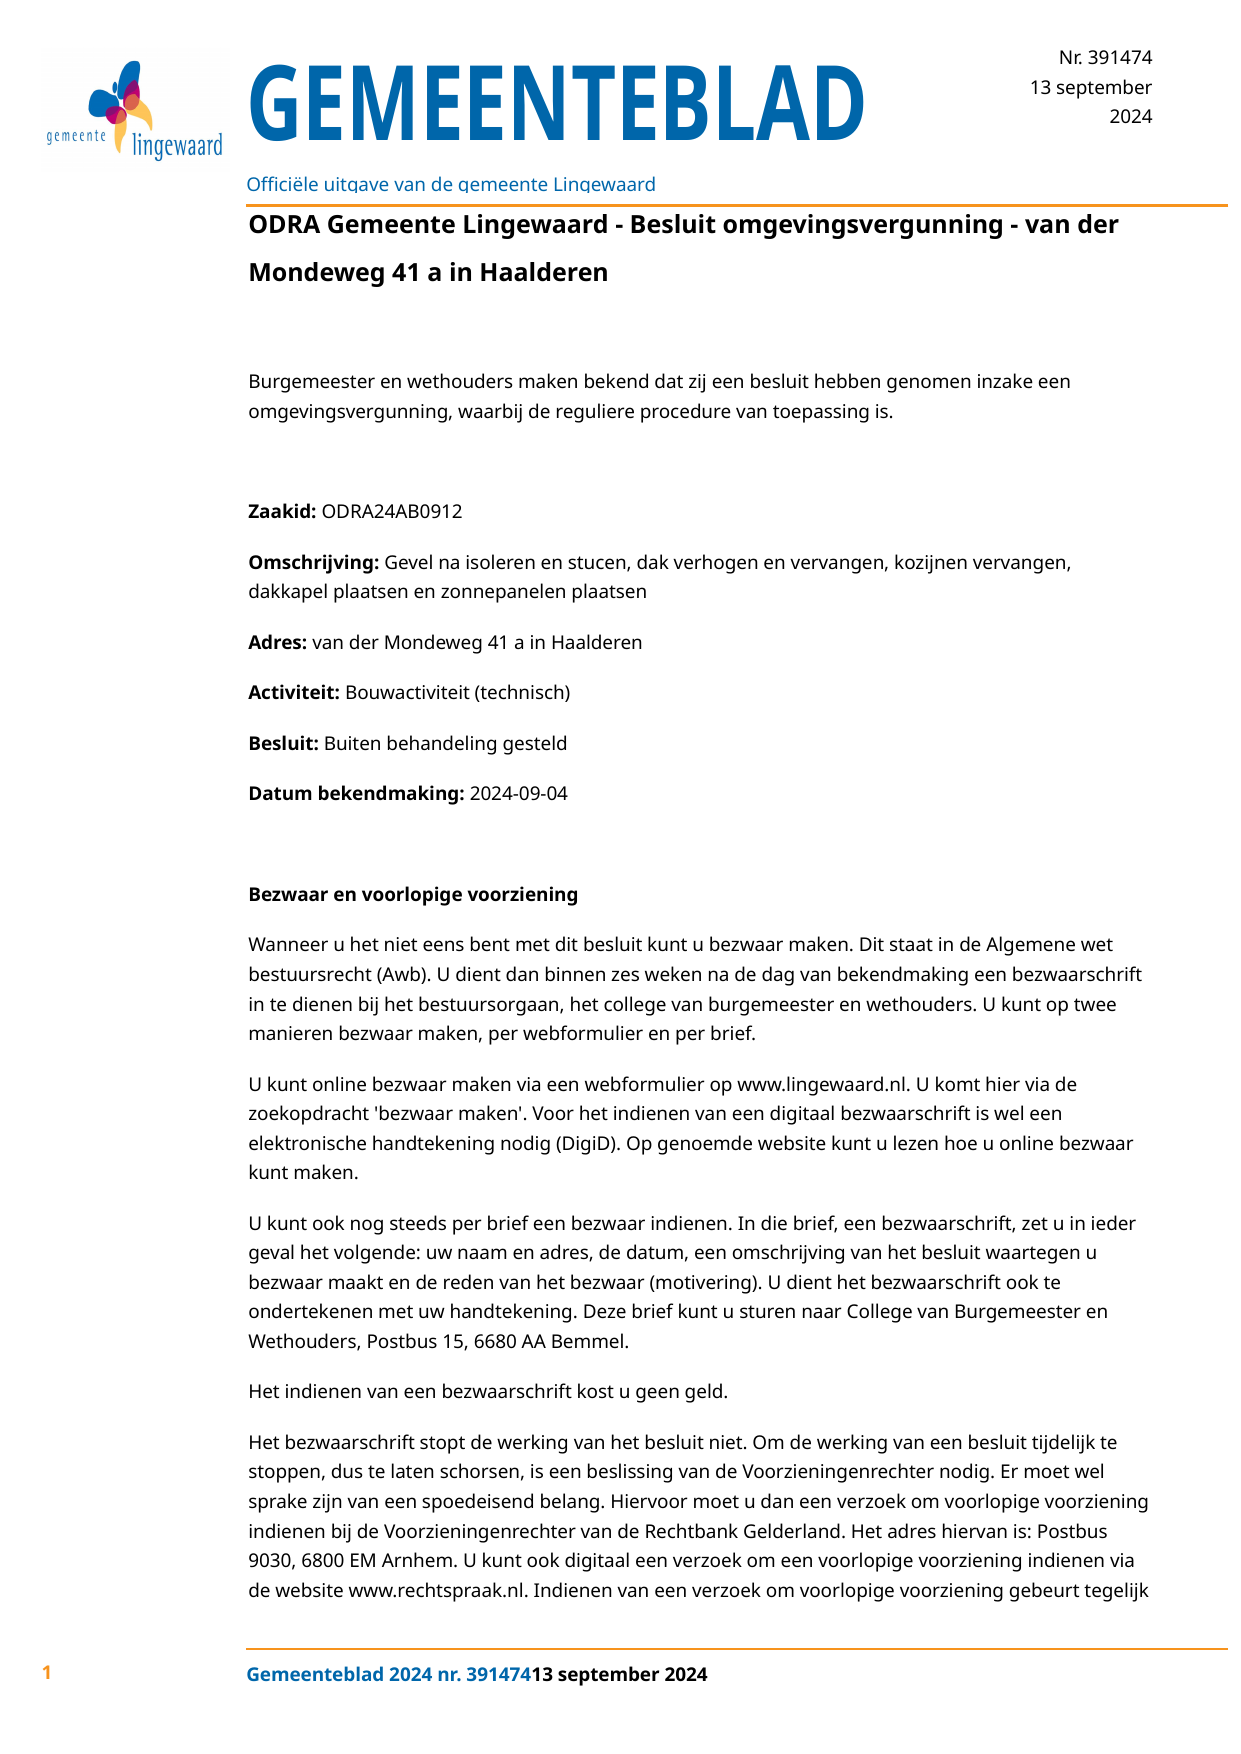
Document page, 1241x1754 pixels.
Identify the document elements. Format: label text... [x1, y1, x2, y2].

text Omschrijving: Gevel na isoleren en stucen, dak verhogen en vervangen, kozijnen vervangen, dakkapel plaatsen en zonnepanelen plaatsen [248, 549, 1152, 604]
text Zaakid: ODRA24AB0912 [248, 499, 1152, 524]
text ODRA Gemeente Lingewaard - Besluit omgevingsvergunning - van der Mondeweg 41 a in Haalderen [248, 207, 1152, 288]
text Bezwaar en voorlopige voorziening [248, 881, 1152, 907]
text U kunt online bezwaar maken via een webformulier op www.lingewaard.nl. U komt hier via de zoekopdracht 'bezwaar maken'. Voor het indienen van een digitaal bezwaarschrift is wel een elektronische handtekening nodig (DigiD). Op genoemde website kunt u lezen hoe u online bezwaar kunt maken. [248, 1071, 1152, 1185]
picture [41, 47, 231, 172]
text Burgemeester en wethouders maken bekend dat zij een besluit hebben genomen inzake een omgevingsvergunning, waarbij de reguliere procedure van toepassing is. [248, 368, 1152, 424]
text U kunt ook nog steeds per brief een bezwaar indienen. In die brief, een bezwaarschrift, zet u in ieder geval het volgende: uw naam en adres, de datum, een omschrijving van het besluit waartegen u bezwaar maakt en de reden van het bezwaar (motivering). U dient het bezwaarschrift ook te ondertekenen met uw handtekening. Deze brief kunt u sturen naar College van Burgemeester en Wethouders, Postbus 15, 6680 AA Bemmel. [248, 1210, 1152, 1354]
text Activiteit: Bouwactiviteit (technisch) [248, 679, 1152, 705]
text Besluit: Buiten behandeling gesteld [248, 730, 1152, 756]
text Het bezwaarschrift stopt de werking van het besluit niet. Om de werking van een besluit tijdelijk te stoppen, dus te laten schorsen, is een beslissing van de Voorzieningenrechter nodig. Er moet wel sprake zijn van een spoedeisend belang. Hiervoor moet u dan een verzoek om voorlopige voorziening indienen bij de Voorzieningenrechter van de Rechtbank Gelderland. Het adres hiervan is: Postbus 9030, 6800 EM Arnhem. U kunt ook digitaal een verzoek om een voorlopige voorziening indienen via de website www.rechtspraak.nl. Indienen van een verzoek om voorlopige voorziening gebeurt tegelijk [248, 1429, 1152, 1603]
text Wanneer u het niet eens bent met dit besluit kunt u bezwaar maken. Dit staat in de Algemene wet bestuursrecht (Awb). U dient dan binnen zes weken na de dag van bekendmaking een bezwaarschrift in te dienen bij het bestuursorgaan, het college van burgemeester en wethouders. U kunt op twee manieren bezwaar maken, per webformulier en per brief. [248, 932, 1152, 1046]
text Adres: van der Mondeweg 41 a in Haalderen [248, 629, 1152, 655]
text Het indienen van een bezwaarschrift kost u geen geld. [248, 1379, 1152, 1404]
text Datum bekendmaking: 2024-09-04 [248, 780, 1152, 806]
